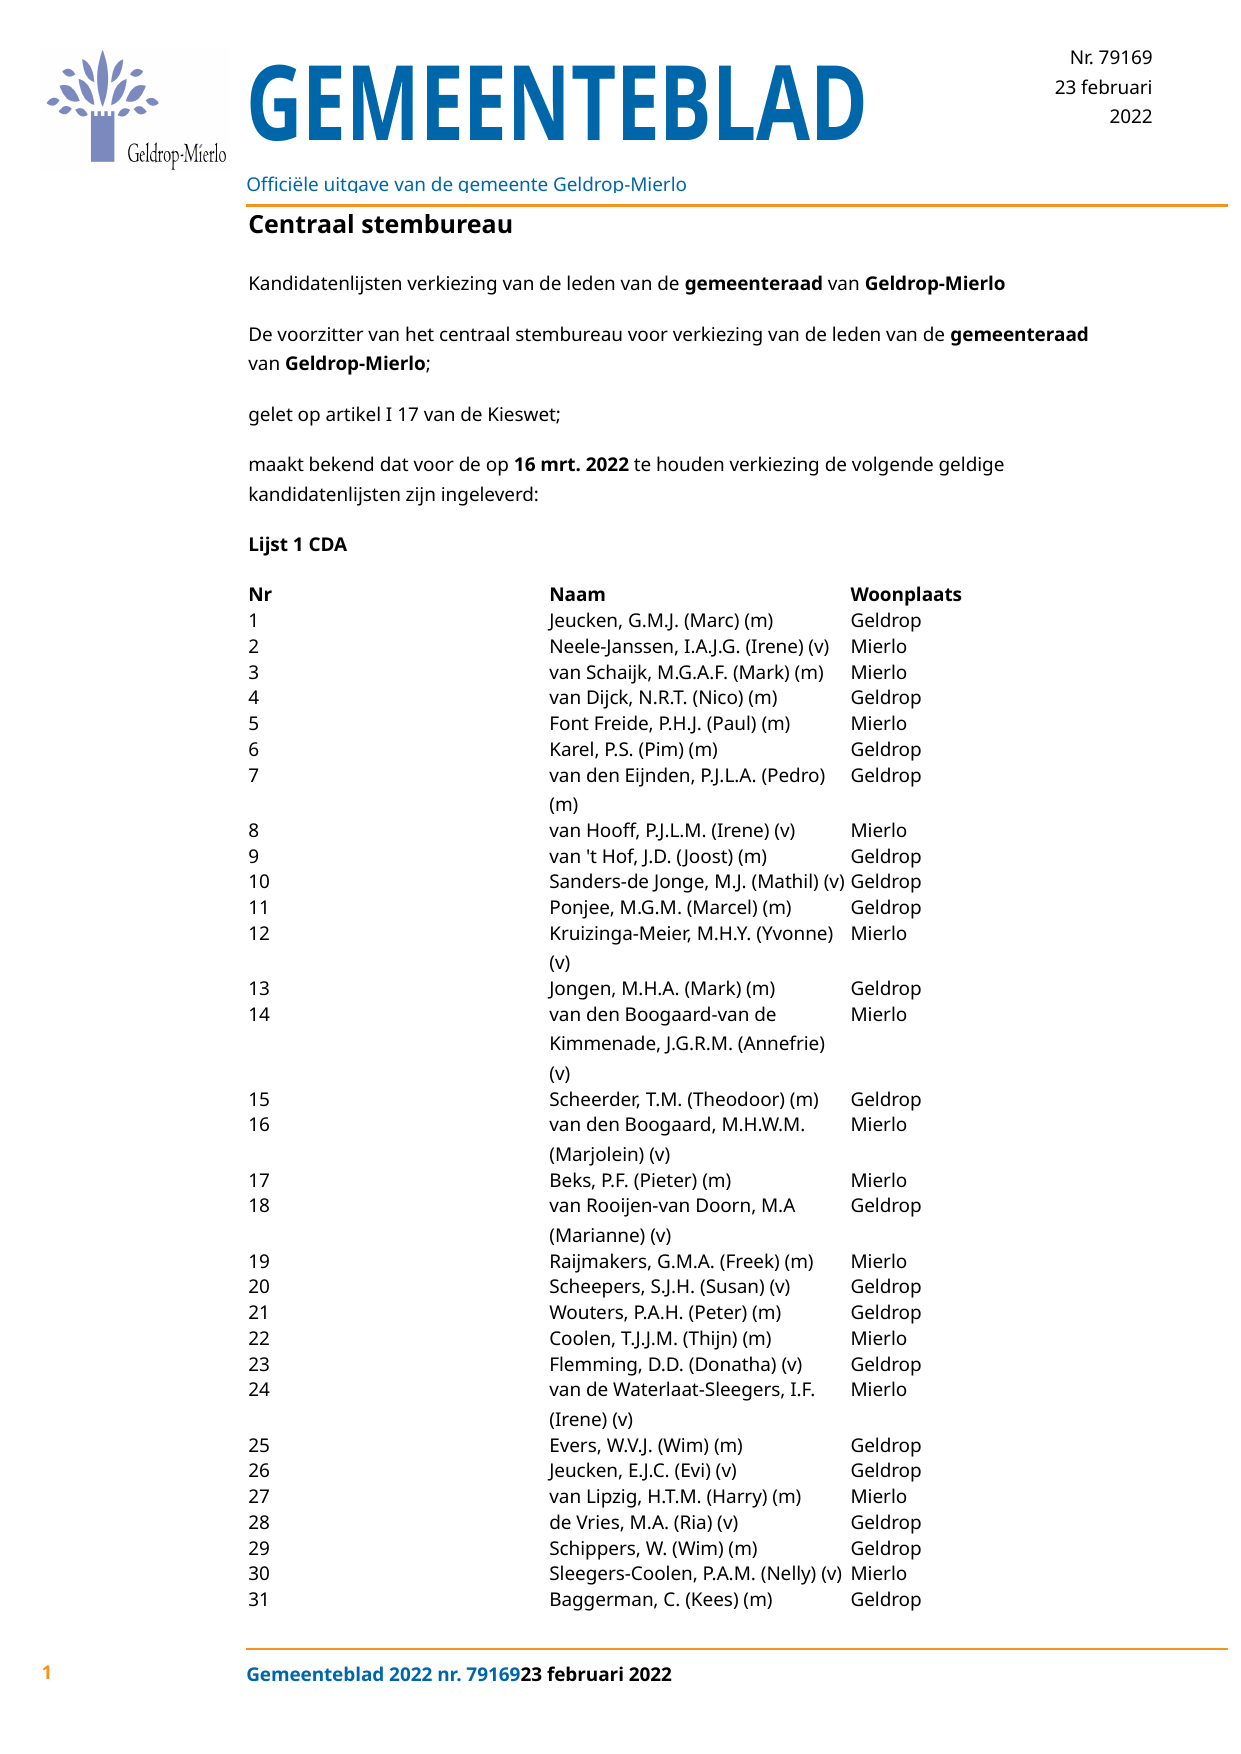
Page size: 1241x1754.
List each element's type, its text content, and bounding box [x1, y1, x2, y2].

table_cell Mierlo [850, 659, 1152, 684]
text maakt bekend dat voor de op 16 mrt. 2022 te houden verkiezing de volgende geldige kandidatenlijsten zijn ingeleverd: [248, 451, 1152, 506]
table_cell Geldrop [850, 1458, 1152, 1483]
table_cell 26 [248, 1458, 549, 1483]
table_cell Geldrop [850, 736, 1152, 762]
table_cell Mierlo [850, 710, 1152, 736]
text Centraal stembureau [248, 207, 1152, 241]
table_cell 16 [248, 1112, 549, 1167]
table_cell Evers, W.V.J. (Wim) (m) [549, 1432, 850, 1458]
table_cell 25 [248, 1432, 549, 1458]
table_cell Jeucken, G.M.J. (Marc) (m) [549, 608, 850, 633]
table_cell 1 [248, 608, 549, 633]
table_cell Jeucken, E.J.C. (Evi) (v) [549, 1458, 850, 1483]
table_cell van Dijck, N.R.T. (Nico) (m) [549, 685, 850, 710]
table_cell 20 [248, 1274, 549, 1299]
table_cell Geldrop [850, 843, 1152, 868]
table_cell 12 [248, 920, 549, 975]
table_cell 28 [248, 1509, 549, 1535]
table_cell Jongen, M.H.A. (Mark) (m) [549, 975, 850, 1001]
table_cell Mierlo [850, 920, 1152, 975]
table_cell van den Boogaard, M.H.W.M. (Marjolein) (v) [549, 1112, 850, 1167]
table_cell Geldrop [850, 1351, 1152, 1377]
table_cell Mierlo [850, 633, 1152, 659]
table_cell van Schaijk, M.G.A.F. (Mark) (m) [549, 659, 850, 684]
table_cell 21 [248, 1300, 549, 1325]
table_cell Geldrop [850, 1432, 1152, 1458]
table_cell Geldrop [850, 1300, 1152, 1325]
table_cell 3 [248, 659, 549, 684]
table_header Naam [549, 582, 850, 607]
table_cell Baggerman, C. (Kees) (m) [549, 1586, 850, 1612]
table_cell 31 [248, 1586, 549, 1612]
table_cell 5 [248, 710, 549, 736]
table_cell Geldrop [850, 1274, 1152, 1299]
table_cell Mierlo [850, 1325, 1152, 1351]
table_cell Geldrop [850, 685, 1152, 710]
table_cell Geldrop [850, 1586, 1152, 1612]
text De voorzitter van het centraal stembureau voor verkiezing van de leden van de gemeenteraad van Geldrop-Mierlo; [248, 321, 1152, 376]
table_cell 24 [248, 1377, 549, 1432]
table_cell Geldrop [850, 1509, 1152, 1535]
table_cell Mierlo [850, 1112, 1152, 1167]
table_cell Beks, P.F. (Pieter) (m) [549, 1167, 850, 1193]
picture [41, 47, 231, 172]
table_cell 29 [248, 1535, 549, 1561]
table_cell Schippers, W. (Wim) (m) [549, 1535, 850, 1561]
table_cell 4 [248, 685, 549, 710]
table_cell van den Eijnden, P.J.L.A. (Pedro) (m) [549, 762, 850, 817]
table_header Nr [248, 582, 549, 607]
table_cell van Rooijen-van Doorn, M.A (Marianne) (v) [549, 1193, 850, 1248]
table_cell Font Freide, P.H.J. (Paul) (m) [549, 710, 850, 736]
table_cell Geldrop [850, 894, 1152, 920]
table_cell Wouters, P.A.H. (Peter) (m) [549, 1300, 850, 1325]
text Kandidatenlijsten verkiezing van de leden van de gemeenteraad van Geldrop-Mierlo [248, 270, 1152, 296]
table_cell 7 [248, 762, 549, 817]
table_cell de Vries, M.A. (Ria) (v) [549, 1509, 850, 1535]
table_cell Scheerder, T.M. (Theodoor) (m) [549, 1086, 850, 1112]
text Lijst 1 CDA [248, 531, 1152, 557]
table_cell Geldrop [850, 608, 1152, 633]
table_cell 27 [248, 1484, 549, 1509]
table_header Woonplaats [850, 582, 1152, 607]
table_cell Scheepers, S.J.H. (Susan) (v) [549, 1274, 850, 1299]
table_cell 15 [248, 1086, 549, 1112]
table_cell Flemming, D.D. (Donatha) (v) [549, 1351, 850, 1377]
table_cell Mierlo [850, 1561, 1152, 1586]
table_cell van Hooff, P.J.L.M. (Irene) (v) [549, 817, 850, 843]
table_cell 11 [248, 894, 549, 920]
table_cell van den Boogaard-van de Kimmenade, J.G.R.M. (Annefrie) (v) [549, 1001, 850, 1086]
text gelet op artikel I 17 van de Kieswet; [248, 401, 1152, 426]
table_cell Neele-Janssen, I.A.J.G. (Irene) (v) [549, 633, 850, 659]
table_cell Mierlo [850, 1167, 1152, 1193]
table_cell 23 [248, 1351, 549, 1377]
table_cell Sanders-de Jonge, M.J. (Mathil) (v) [549, 869, 850, 894]
table_cell 8 [248, 817, 549, 843]
table_cell van Lipzig, H.T.M. (Harry) (m) [549, 1484, 850, 1509]
table_cell 19 [248, 1248, 549, 1274]
table_cell Geldrop [850, 762, 1152, 817]
table_cell Raijmakers, G.M.A. (Freek) (m) [549, 1248, 850, 1274]
table_cell Mierlo [850, 1377, 1152, 1432]
table_cell Ponjee, M.G.M. (Marcel) (m) [549, 894, 850, 920]
table_cell Geldrop [850, 1086, 1152, 1112]
table_cell Mierlo [850, 1484, 1152, 1509]
table_cell Mierlo [850, 817, 1152, 843]
table_cell Geldrop [850, 975, 1152, 1001]
table_cell Geldrop [850, 1193, 1152, 1248]
table_cell 6 [248, 736, 549, 762]
table_cell 30 [248, 1561, 549, 1586]
table_cell van de Waterlaat-Sleegers, I.F. (Irene) (v) [549, 1377, 850, 1432]
table_cell 13 [248, 975, 549, 1001]
table_cell Karel, P.S. (Pim) (m) [549, 736, 850, 762]
table_cell 10 [248, 869, 549, 894]
table_cell Geldrop [850, 869, 1152, 894]
table_cell 14 [248, 1001, 549, 1086]
table_cell Sleegers-Coolen, P.A.M. (Nelly) (v) [549, 1561, 850, 1586]
table_cell 9 [248, 843, 549, 868]
table_cell 22 [248, 1325, 549, 1351]
table_cell Kruizinga-Meier, M.H.Y. (Yvonne) (v) [549, 920, 850, 975]
table_cell 2 [248, 633, 549, 659]
table_cell 18 [248, 1193, 549, 1248]
table_cell Geldrop [850, 1535, 1152, 1561]
table_cell Mierlo [850, 1248, 1152, 1274]
table_cell van 't Hof, J.D. (Joost) (m) [549, 843, 850, 868]
table_cell Coolen, T.J.J.M. (Thijn) (m) [549, 1325, 850, 1351]
table_cell 17 [248, 1167, 549, 1193]
table_cell Mierlo [850, 1001, 1152, 1086]
